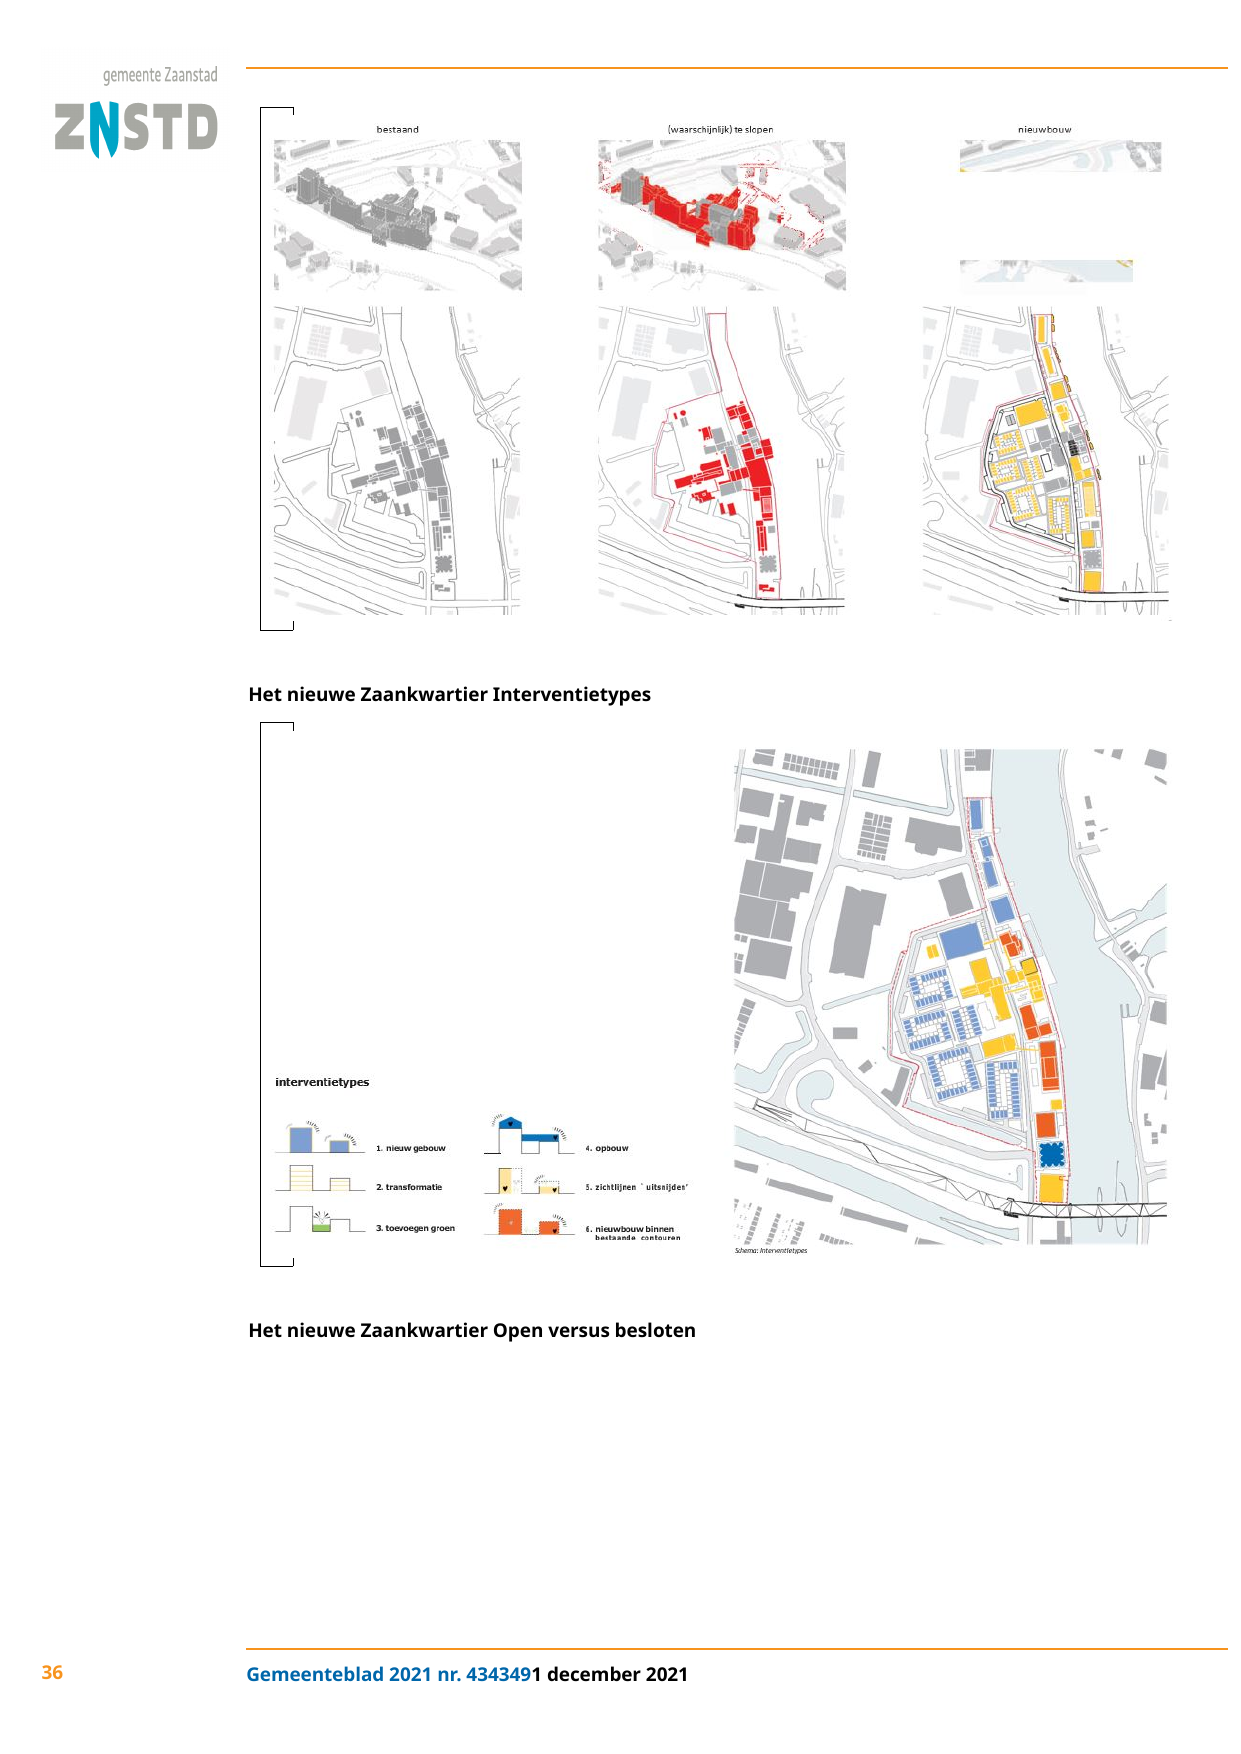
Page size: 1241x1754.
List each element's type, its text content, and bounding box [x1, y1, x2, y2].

text Het nieuwe Zaankwartier Open versus besloten [248, 1317, 1152, 1343]
picture [268, 115, 1173, 621]
picture [268, 731, 1173, 1258]
picture [41, 47, 231, 172]
text Het nieuwe Zaankwartier Interventietypes [248, 681, 1152, 706]
